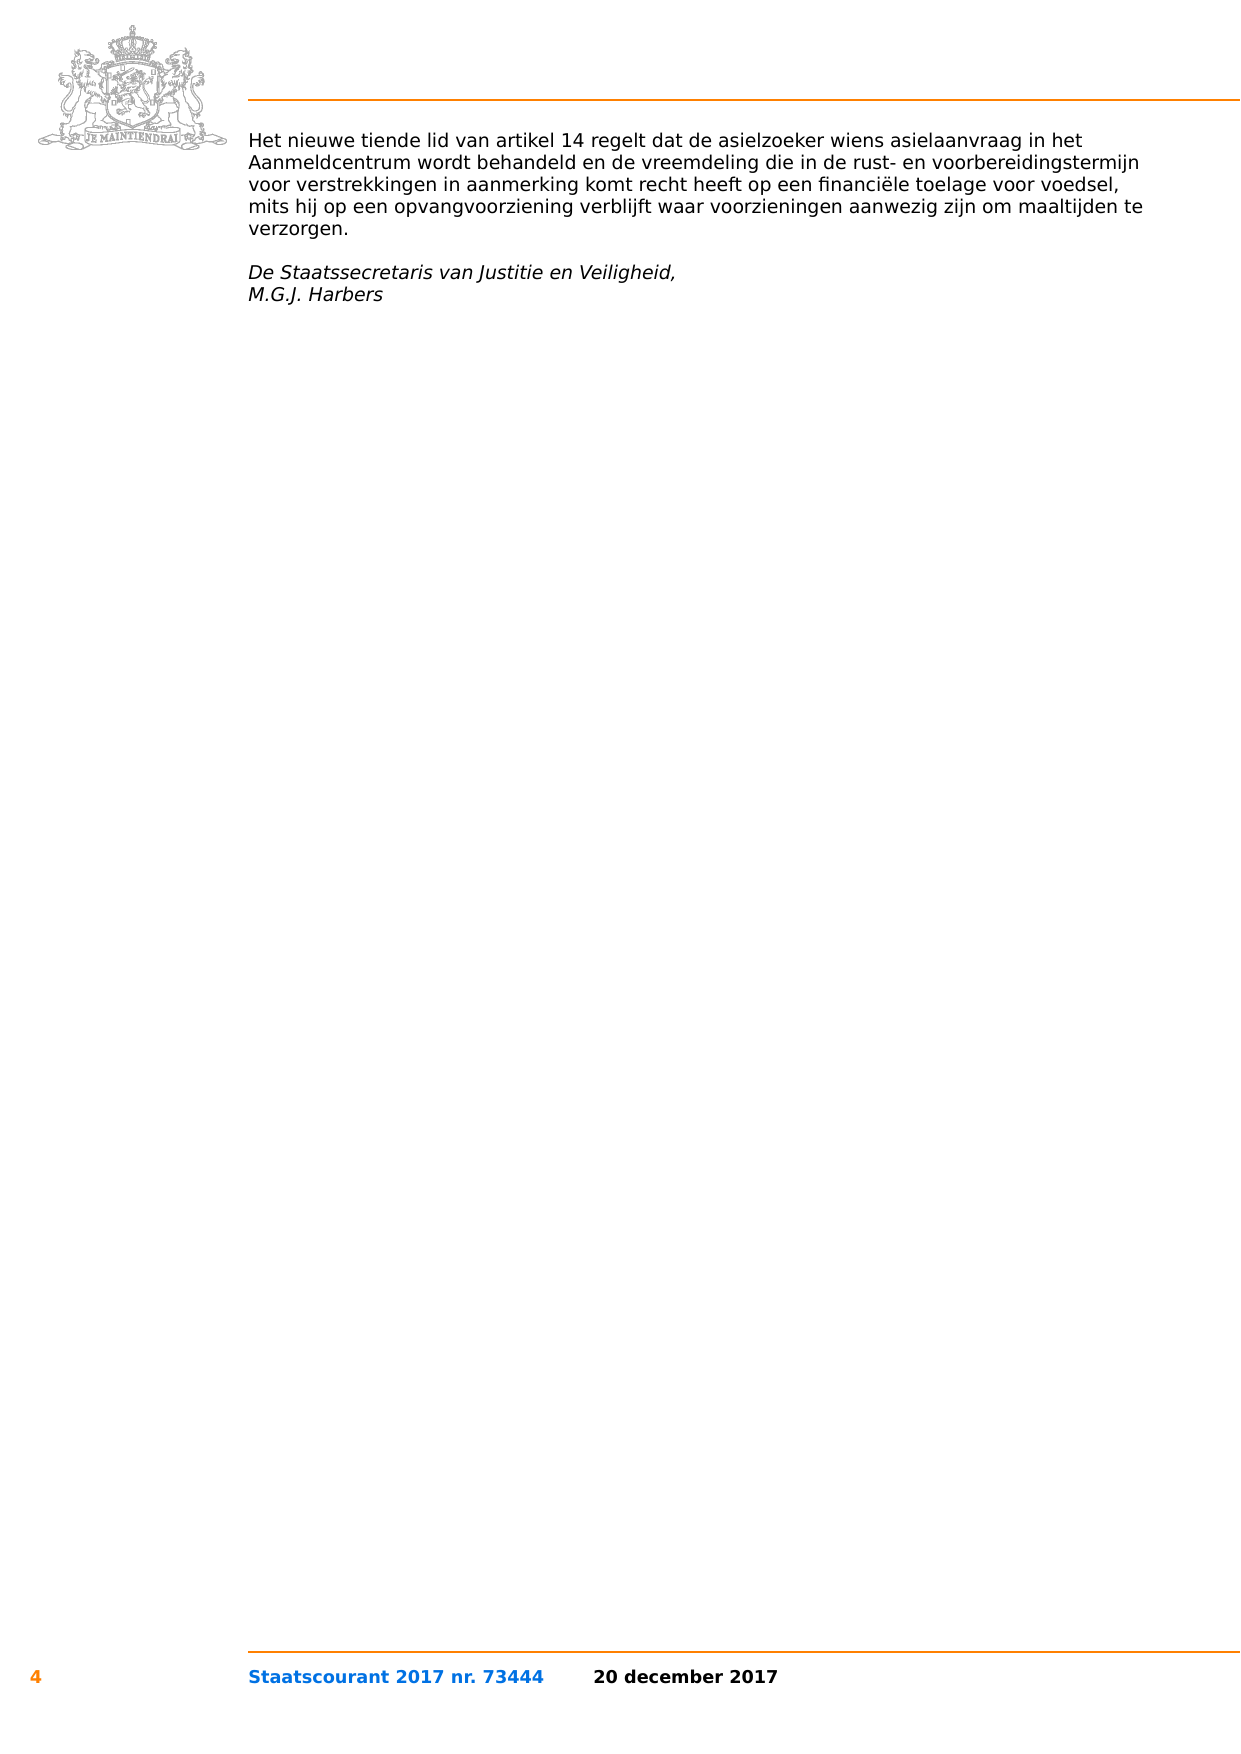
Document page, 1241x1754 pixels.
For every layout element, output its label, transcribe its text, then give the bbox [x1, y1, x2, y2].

text De Staatssecretaris van Justitie en Veiligheid, M.G.J. Harbers [248, 262, 1163, 306]
picture [38, 25, 227, 150]
text Het nieuwe tiende lid van artikel 14 regelt dat de asielzoeker wiens asielaanvraag in het Aanmeldcentrum wordt behandeld en de vreemdeling die in de rust- en voorbereidingstermijn voor verstrekkingen in aanmerking komt recht heeft op een financiële toelage voor voedsel, mits hij op een opvangvoorziening verblijft waar voorzieningen aanwezig zijn om maaltijden te verzorgen. [248, 130, 1163, 240]
